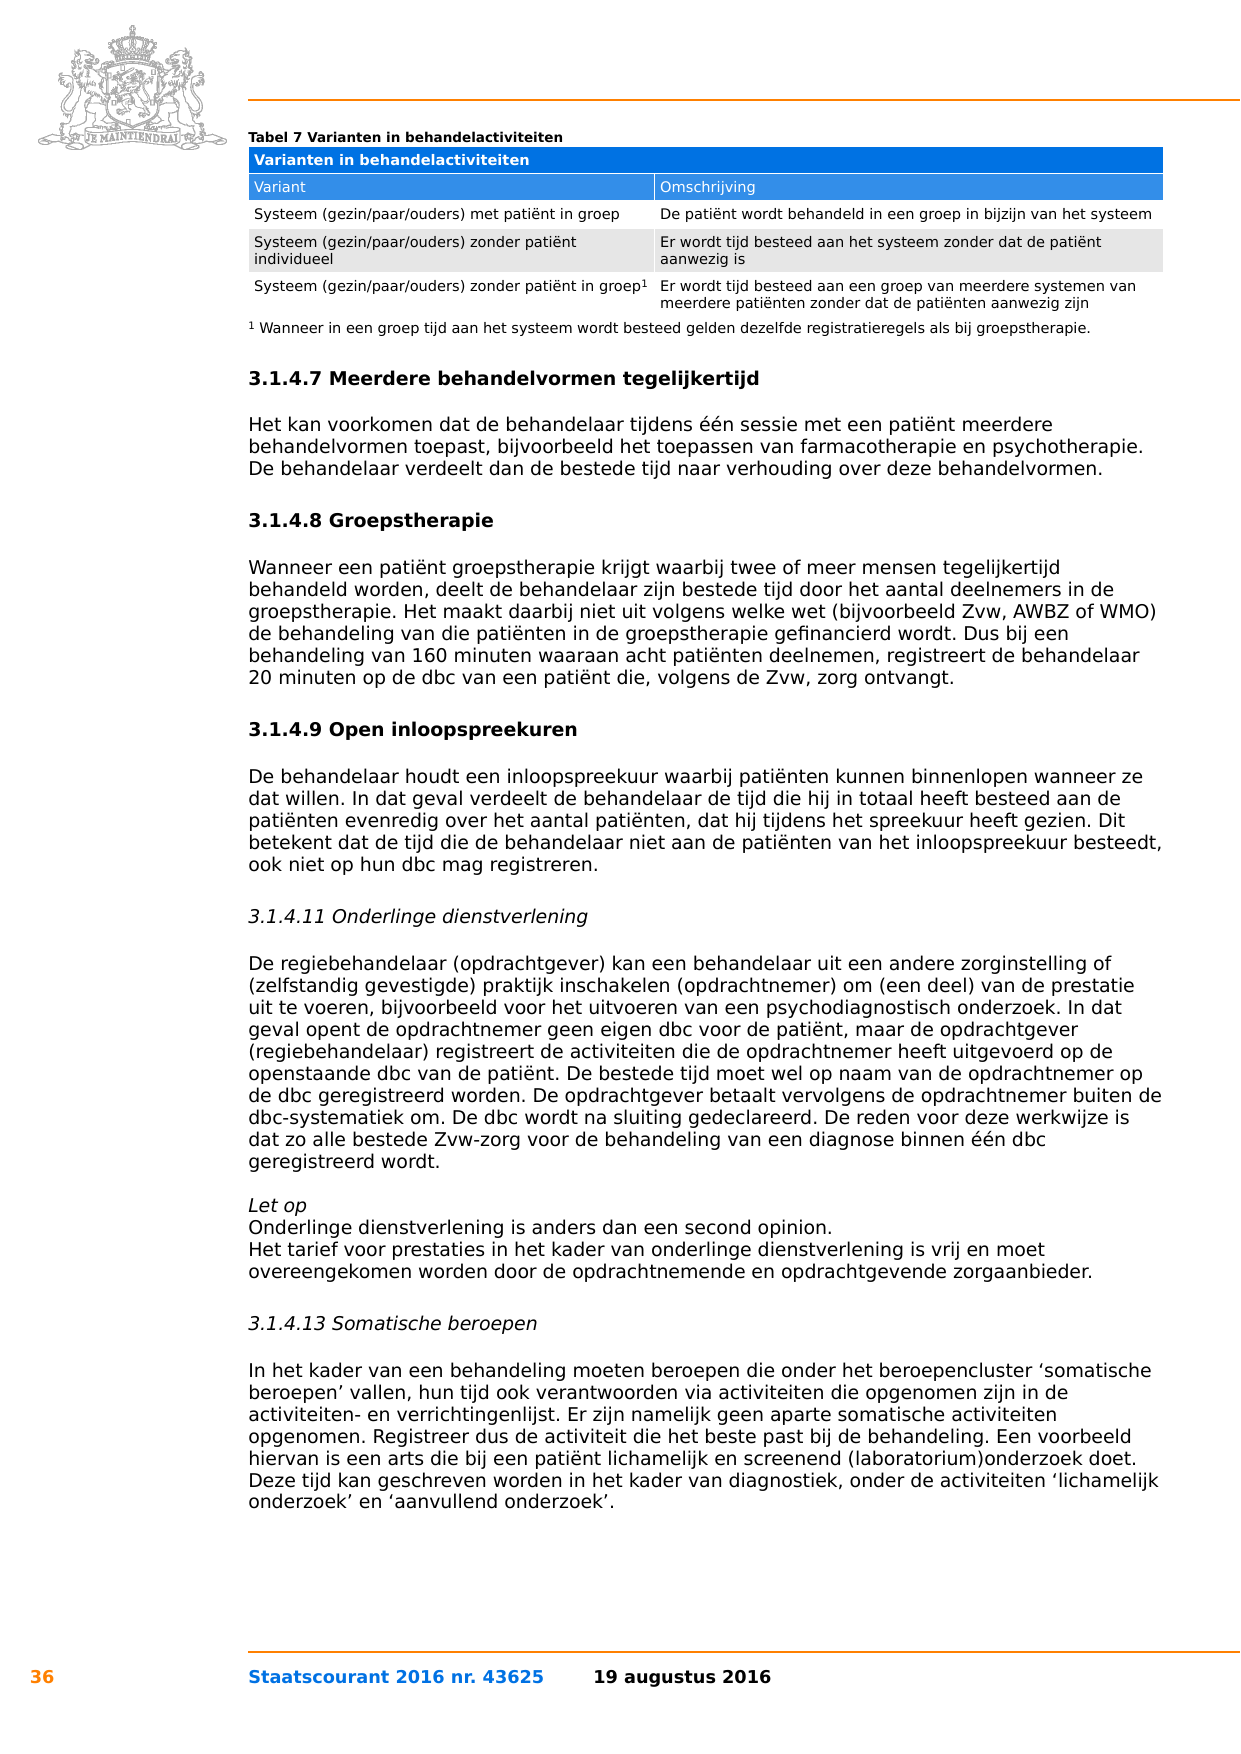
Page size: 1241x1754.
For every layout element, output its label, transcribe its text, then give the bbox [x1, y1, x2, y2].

text Let op [248, 1195, 1163, 1217]
table_cell Systeem (gezin/paar/ouders) zonder patiënt individueel [249, 229, 654, 272]
table_cell 1 Wanneer in een groep tijd aan het systeem wordt besteed gelden dezelfde registratieregels als bij groepstherapie. [248, 318, 1163, 337]
table_cell De patiënt wordt behandeld in een groep in bijzijn van het systeem [655, 201, 1163, 228]
text De regiebehandelaar (opdrachtgever) kan een behandelaar uit een andere zorginstelling of (zelfstandig gevestigde) praktijk inschakelen (opdrachtnemer) om (een deel) van de prestatie uit te voeren, bijvoorbeeld voor het uitvoeren van een psychodiagnostisch onderzoek. In dat geval opent de opdrachtnemer geen eigen dbc voor de patiënt, maar de opdrachtgever (regiebehandelaar) registreert de activiteiten die de opdrachtnemer heeft uitgevoerd op de openstaande dbc van de patiënt. De bestede tijd moet wel op naam van de opdrachtnemer op de dbc geregistreerd worden. De opdrachtgever betaalt vervolgens de opdrachtnemer buiten de dbc-systematiek om. De dbc wordt na sluiting gedeclareerd. De reden voor deze werkwijze is dat zo alle bestede Zvw-zorg voor de behandeling van een diagnose binnen één dbc geregistreerd wordt. [248, 953, 1163, 1173]
table_cell Systeem (gezin/paar/ouders) met patiënt in groep [249, 201, 654, 228]
text Onderlinge dienstverlening is anders dan een second opinion. [248, 1217, 1163, 1239]
table_cell Omschrijving [655, 174, 1163, 200]
table_cell Er wordt tijd besteed aan het systeem zonder dat de patiënt aanwezig is [655, 229, 1163, 272]
subtitle 3.1.4.9 Open inloopspreekuren [248, 719, 1163, 741]
text De behandelaar houdt een inloopspreekuur waarbij patiënten kunnen binnenlopen wanneer ze dat willen. In dat geval verdeelt de behandelaar de tijd die hij in totaal heeft besteed aan de patiënten evenredig over het aantal patiënten, dat hij tijdens het spreekuur heeft gezien. Dit betekent dat de tijd die de behandelaar niet aan de patiënten van het inloopspreekuur besteedt, ook niet op hun dbc mag registreren. [248, 766, 1163, 876]
subtitle 3.1.4.13 Somatische beroepen [248, 1313, 1163, 1334]
table_cell Systeem (gezin/paar/ouders) zonder patiënt in groep1 [249, 273, 654, 317]
table_cell Varianten in behandelactiviteiten [249, 147, 1163, 173]
text In het kader van een behandeling moeten beroepen die onder het beroepencluster ‘somatische beroepen’ vallen, hun tijd ook verantwoorden via activiteiten die opgenomen zijn in de activiteiten- en verrichtingenlijst. Er zijn namelijk geen aparte somatische activiteiten opgenomen. Registreer dus de activiteit die het beste past bij de behandeling. Een voorbeeld hiervan is een arts die bij een patiënt lichamelijk en screenend (laboratorium)onderzoek doet. Deze tijd kan geschreven worden in het kader van diagnostiek, onder de activiteiten ‘lichamelijk onderzoek’ en ‘aanvullend onderzoek’. [248, 1359, 1163, 1513]
table_cell Variant [249, 174, 654, 200]
picture [38, 25, 227, 150]
table_header Tabel 7 Varianten in behandelactiviteiten [248, 130, 1163, 146]
text Het tarief voor prestaties in het kader van onderlinge dienstverlening is vrij en moet overeengekomen worden door de opdrachtnemende en opdrachtgevende zorgaanbieder. [248, 1239, 1163, 1283]
subtitle 3.1.4.7 Meerdere behandelvormen tegelijkertijd [248, 367, 1163, 389]
text Het kan voorkomen dat de behandelaar tijdens één sessie met een patiënt meerdere behandelvormen toepast, bijvoorbeeld het toepassen van farmacotherapie en psychotherapie. De behandelaar verdeelt dan de bestede tijd naar verhouding over deze behandelvormen. [248, 414, 1163, 480]
table_cell Er wordt tijd besteed aan een groep van meerdere systemen van meerdere patiënten zonder dat de patiënten aanwezig zijn [655, 273, 1163, 317]
text Wanneer een patiënt groepstherapie krijgt waarbij twee of meer mensen tegelijkertijd behandeld worden, deelt de behandelaar zijn bestede tijd door het aantal deelnemers in de groepstherapie. Het maakt daarbij niet uit volgens welke wet (bijvoorbeeld Zvw, AWBZ of WMO) de behandeling van die patiënten in de groepstherapie gefinancierd wordt. Dus bij een behandeling van 160 minuten waaraan acht patiënten deelnemen, registreert de behandelaar 20 minuten op de dbc van een patiënt die, volgens de Zvw, zorg ontvangt. [248, 557, 1163, 689]
subtitle 3.1.4.8 Groepstherapie [248, 510, 1163, 532]
subtitle 3.1.4.11 Onderlinge dienstverlening [248, 906, 1163, 928]
